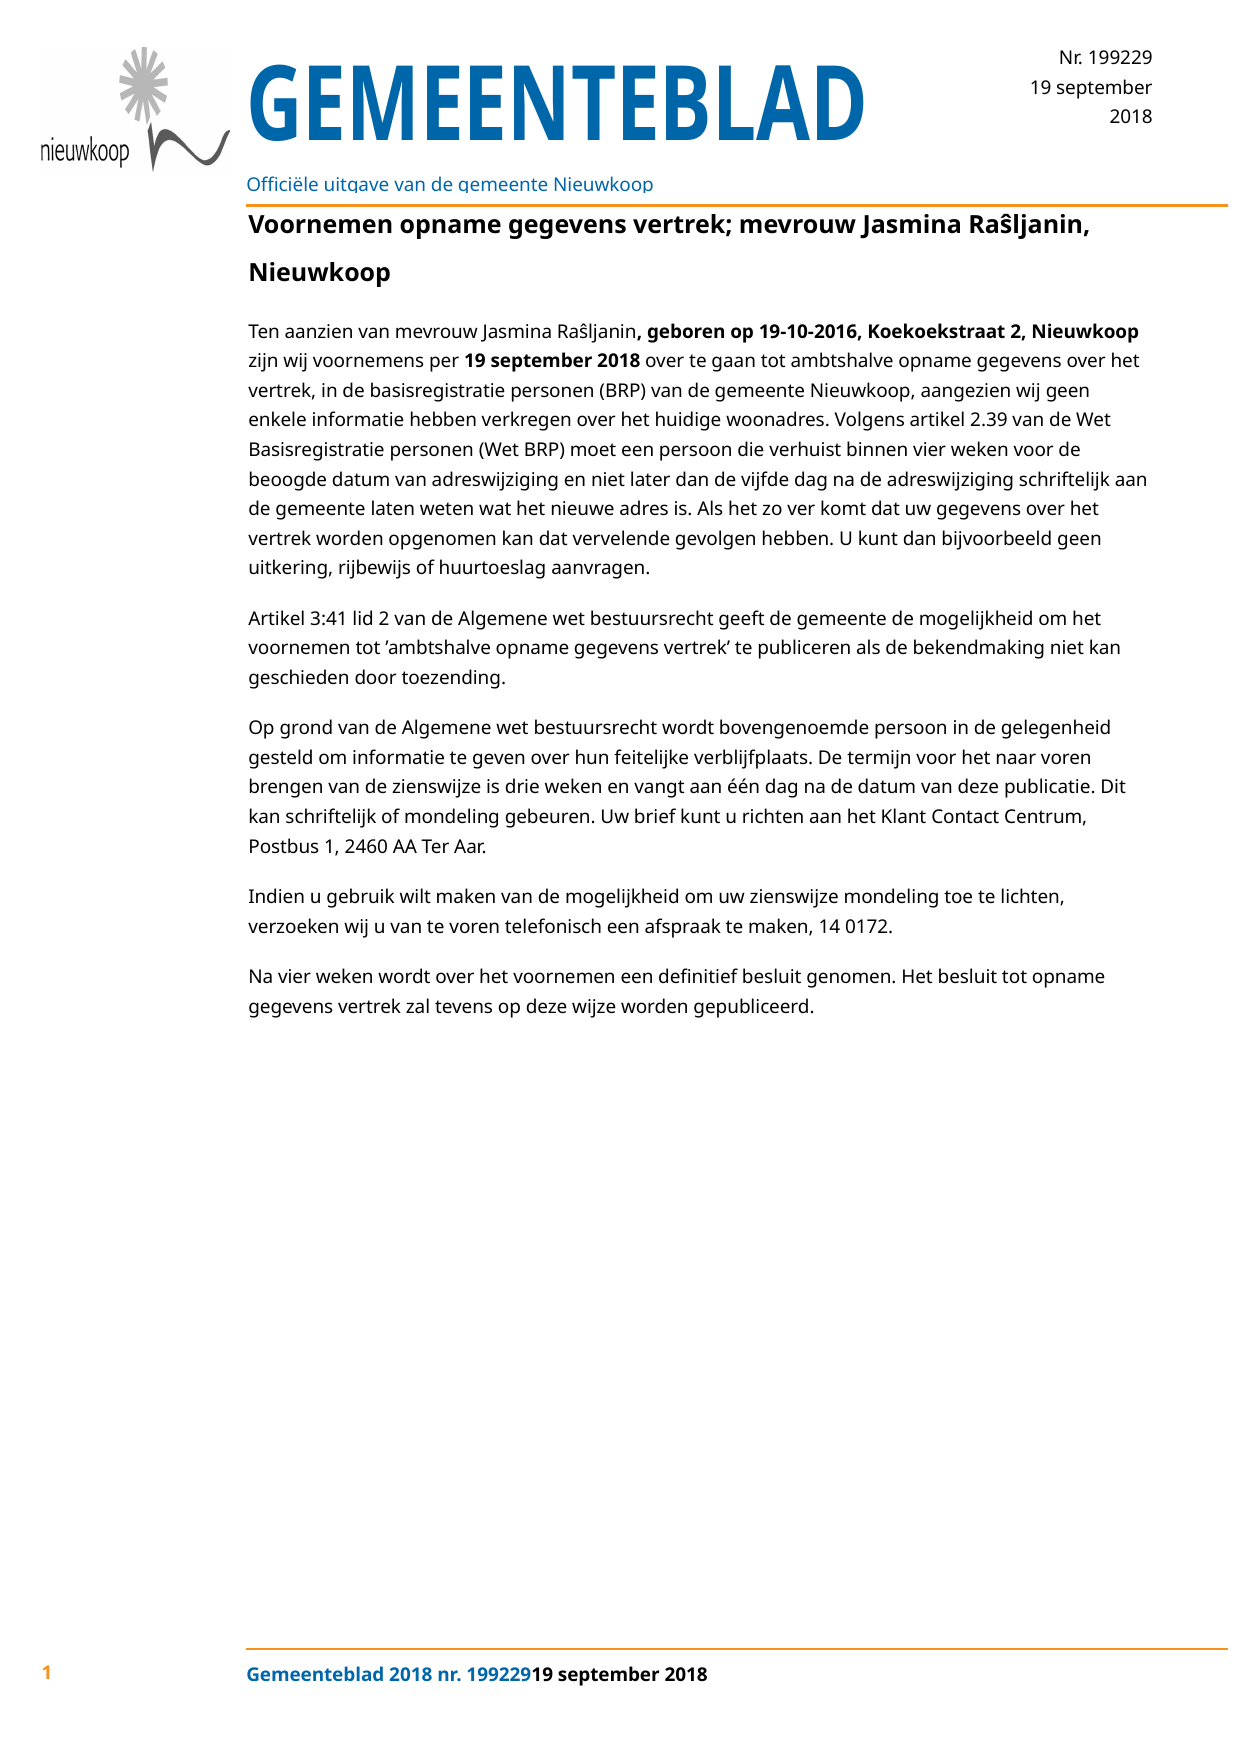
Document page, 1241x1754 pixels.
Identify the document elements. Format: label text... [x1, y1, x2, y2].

text Op grond van de Algemene wet bestuursrecht wordt bovengenoemde persoon in de gelegenheid gesteld om informatie te geven over hun feitelijke verblijfplaats. De termijn voor het naar voren brengen van de zienswijze is drie weken en vangt aan één dag na de datum van deze publicatie. Dit kan schriftelijk of mondeling gebeuren. Uw brief kunt u richten aan het Klant Contact Centrum, Postbus 1, 2460 AA Ter Aar. [248, 714, 1152, 859]
picture [41, 47, 231, 172]
text Voornemen opname gegevens vertrek; mevrouw Jasmina Raŝljanin, Nieuwkoop [248, 207, 1152, 288]
text Indien u gebruik wilt maken van de mogelijkheid om uw zienswijze mondeling toe te lichten, verzoeken wij u van te voren telefonisch een afspraak te maken, 14 0172. [248, 883, 1152, 939]
text Ten aanzien van mevrouw Jasmina Raŝljanin, geboren op 19-10-2016, Koekoekstraat 2, Nieuwkoop zijn wij voornemens per 19 september 2018 over te gaan tot ambtshalve opname gegevens over het vertrek, in de basisregistratie personen (BRP) van de gemeente Nieuwkoop, aangezien wij geen enkele informatie hebben verkregen over het huidige woonadres. Volgens artikel 2.39 van de Wet Basisregistratie personen (Wet BRP) moet een persoon die verhuist binnen vier weken voor de beoogde datum van adreswijziging en niet later dan de vijfde dag na de adreswijziging schriftelijk aan de gemeente laten weten wat het nieuwe adres is. Als het zo ver komt dat uw gegevens over het vertrek worden opgenomen kan dat vervelende gevolgen hebben. U kunt dan bijvoorbeeld geen uitkering, rijbewijs of huurtoeslag aanvragen. [248, 318, 1152, 580]
text Na vier weken wordt over het voornemen een definitief besluit genomen. Het besluit tot opname gegevens vertrek zal tevens op deze wijze worden gepubliceerd. [248, 963, 1152, 1019]
text Artikel 3:41 lid 2 van de Algemene wet bestuursrecht geeft de gemeente de mogelijkheid om het voornemen tot ’ambtshalve opname gegevens vertrek’ te publiceren als de bekendmaking niet kan geschieden door toezending. [248, 605, 1152, 690]
